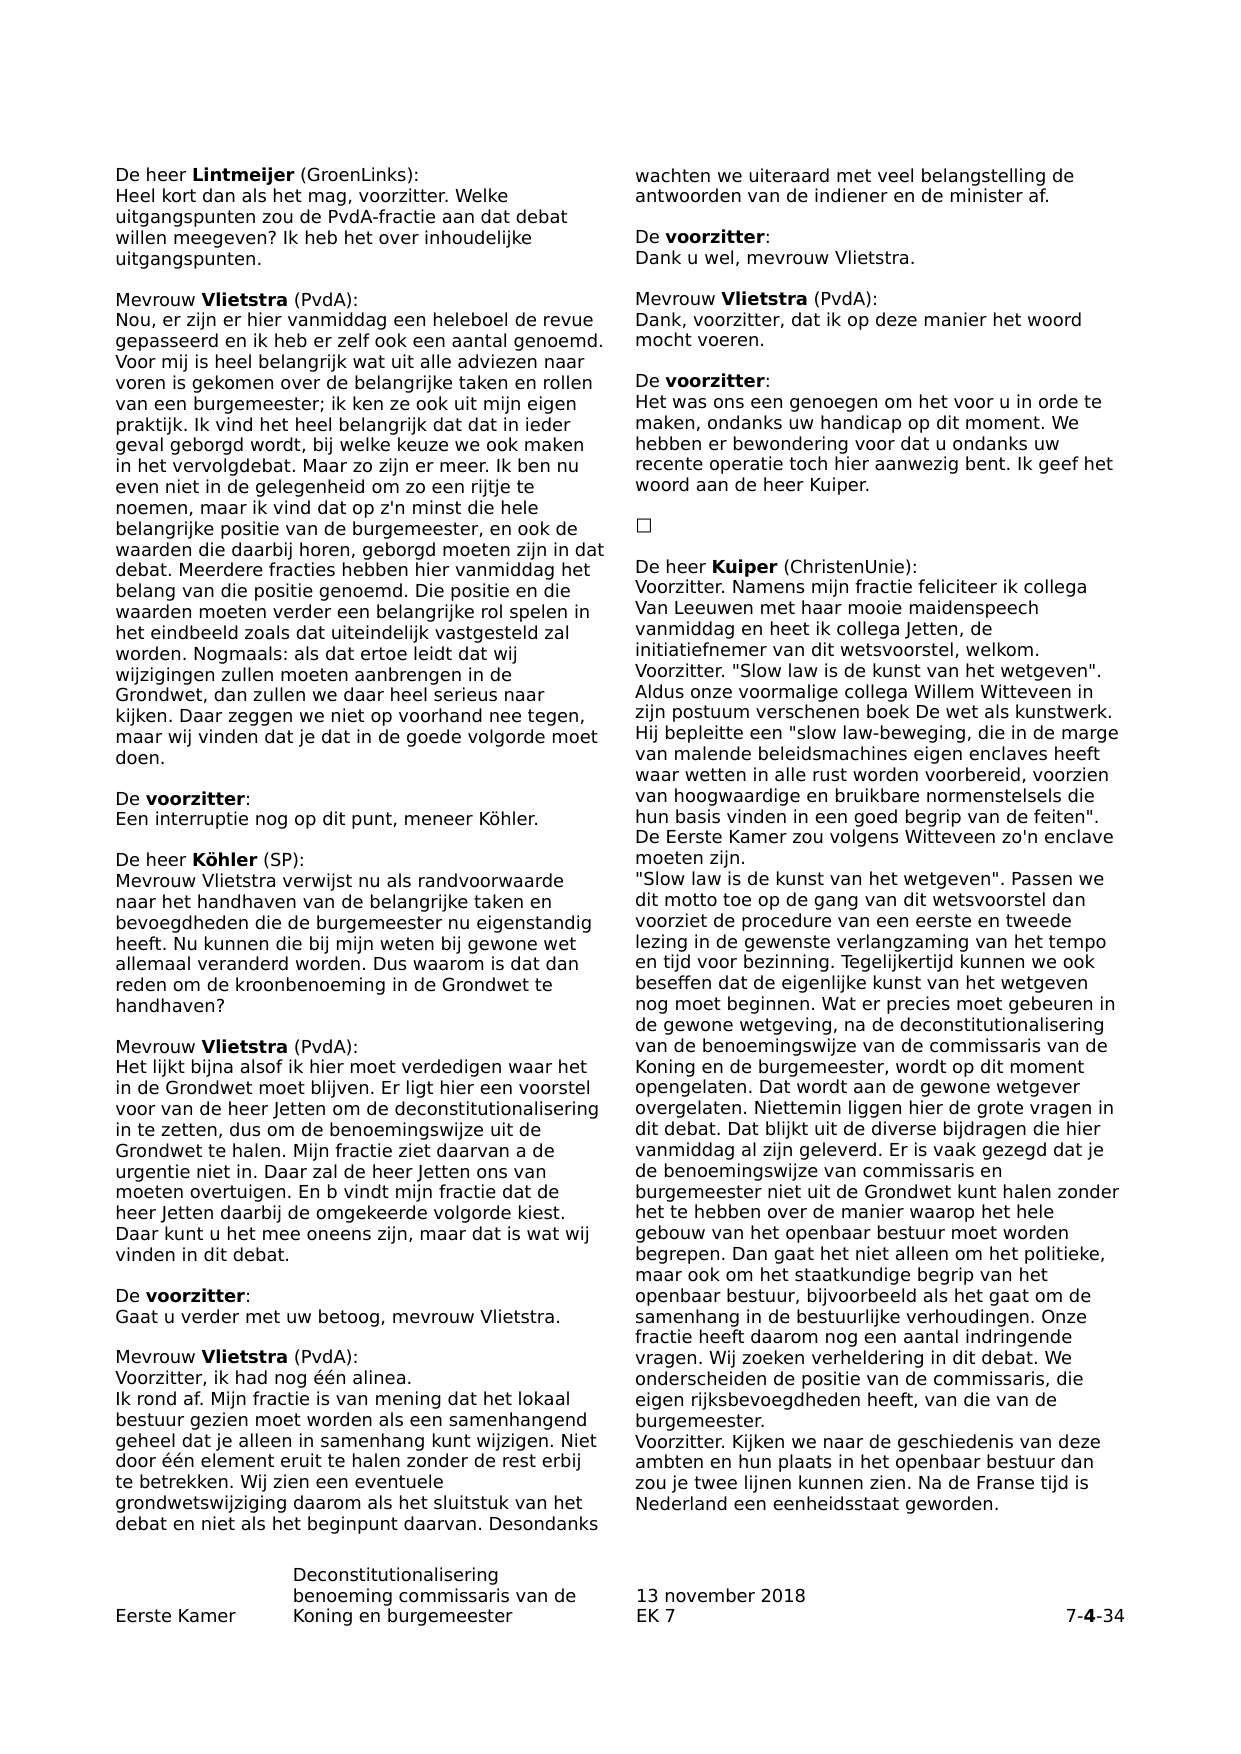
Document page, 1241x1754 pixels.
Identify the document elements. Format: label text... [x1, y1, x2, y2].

text Nou, er zijn er hier vanmiddag een heleboel de revue gepasseerd en ik heb er zelf ook een aantal genoemd. Voor mij is heel belangrijk wat uit alle adviezen naar voren is gekomen over de belangrijke taken en rollen van een burgemeester; ik ken ze ook uit mijn eigen praktijk. Ik vind het heel belangrijk dat dat in ieder geval geborgd wordt, bij welke keuze we ook maken in het vervolgdebat. Maar zo zijn er meer. Ik ben nu even niet in de gelegenheid om zo een rijtje te noemen, maar ik vind dat op z'n minst die hele belangrijke positie van de burgemeester, en ook de waarden die daarbij horen, geborgd moeten zijn in dat debat. Meerdere fracties hebben hier vanmiddag het belang van die positie genoemd. Die positie en die waarden moeten verder een belangrijke rol spelen in het eindbeeld zoals dat uiteindelijk vastgesteld zal worden. Nogmaals: als dat ertoe leidt dat wij wijzigingen zullen moeten aanbrengen in de Grondwet, dan zullen we daar heel serieus naar kijken. Daar zeggen we niet op voorhand nee tegen, maar wij vinden dat je dat in de goede volgorde moet doen. [115, 310, 605, 768]
text Mevrouw Vlietstra (PvdA): [115, 1347, 605, 1368]
text De heer Köhler (SP): [115, 850, 605, 871]
text Een interruptie nog op dit punt, meneer Köhler. [115, 809, 605, 830]
text De voorzitter: [115, 788, 605, 809]
text Voorzitter. "Slow law is de kunst van het wetgeven". Aldus onze voormalige collega Willem Witteveen in zijn postuum verschenen boek De wet als kunstwerk. Hij bepleitte een "slow law-beweging, die in de marge van malende beleidsmachines eigen enclaves heeft waar wetten in alle rust worden voorbereid, voorzien van hoogwaardige en bruikbare normenstelsels die hun basis vinden in een goed begrip van de feiten". De Eerste Kamer zou volgens Witteveen zo'n enclave moeten zijn. [635, 661, 1125, 869]
text De heer Lintmeijer (GroenLinks): [115, 165, 605, 186]
text De heer Kuiper (ChristenUnie): [635, 557, 1125, 577]
text Gaat u verder met uw betoog, mevrouw Vlietstra. [115, 1306, 605, 1327]
text Mevrouw Vlietstra (PvdA): [635, 288, 1125, 309]
text ⬜ [635, 516, 1125, 537]
text Voorzitter, ik had nog één alinea. [115, 1368, 605, 1389]
text De voorzitter: [115, 1286, 605, 1306]
text Voorzitter. Namens mijn fractie feliciteer ik collega Van Leeuwen met haar mooie maidenspeech vanmiddag en heet ik collega Jetten, de initiatiefnemer van dit wetsvoorstel, welkom. [635, 577, 1125, 661]
text Voorzitter. Kijken we naar de geschiedenis van deze ambten en hun plaats in het openbaar bestuur dan zou je twee lijnen kunnen zien. Na de Franse tijd is Nederland een eenheidsstaat geworden. [635, 1431, 1125, 1515]
text Het lijkt bijna alsof ik hier moet verdedigen waar het in de Grondwet moet blijven. Er ligt hier een voorstel voor van de heer Jetten om de deconstitutionalisering in te zetten, dus om de benoemingswijze uit de Grondwet te halen. Mijn fractie ziet daarvan a de urgentie niet in. Daar zal de heer Jetten ons van moeten overtuigen. En b vindt mijn fractie dat de heer Jetten daarbij de omgekeerde volgorde kiest. Daar kunt u het mee oneens zijn, maar dat is wat wij vinden in dit debat. [115, 1057, 605, 1266]
text Dank, voorzitter, dat ik op deze manier het woord mocht voeren. [635, 309, 1125, 351]
text De voorzitter: [635, 227, 1125, 248]
text "Slow law is de kunst van het wetgeven". Passen we dit motto toe op de gang van dit wetsvoorstel dan voorziet de procedure van een eerste en tweede lezing in de gewenste verlangzaming van het tempo en tijd voor bezinning. Tegelijkertijd kunnen we ook beseffen dat de eigenlijke kunst van het wetgeven nog moet beginnen. Wat er precies moet gebeuren in de gewone wetgeving, na de deconstitutionalisering van de benoemingswijze van de commissaris van de Koning en de burgemeester, wordt op dit moment opengelaten. Dat wordt aan de gewone wetgever overgelaten. Niettemin liggen hier de grote vragen in dit debat. Dat blijkt uit de diverse bijdragen die hier vanmiddag al zijn geleverd. Er is vaak gezegd dat je de benoemingswijze van commissaris en burgemeester niet uit de Grondwet kunt halen zonder het te hebben over de manier waarop het hele gebouw van het openbaar bestuur moet worden begrepen. Dan gaat het niet alleen om het politieke, maar ook om het staatkundige begrip van het openbaar bestuur, bijvoorbeeld als het gaat om de samenhang in de bestuurlijke verhoudingen. Onze fractie heeft daarom nog een aantal indringende vragen. Wij zoeken verheldering in dit debat. We onderscheiden de positie van de commissaris, die eigen rijksbevoegdheden heeft, van die van de burgemeester. [635, 869, 1125, 1431]
text Dank u wel, mevrouw Vlietstra. [635, 248, 1125, 268]
text Mevrouw Vlietstra (PvdA): [115, 289, 605, 310]
text De voorzitter: [635, 371, 1125, 392]
text Heel kort dan als het mag, voorzitter. Welke uitgangspunten zou de PvdA-fractie aan dat debat willen meegeven? Ik heb het over inhoudelijke uitgangspunten. [115, 186, 605, 269]
text Ik rond af. Mijn fractie is van mening dat het lokaal bestuur gezien moet worden als een samenhangend geheel dat je alleen in samenhang kunt wijzigen. Niet door één element eruit te halen zonder de rest erbij te betrekken. Wij zien een eventuele grondwetswijziging daarom als het sluitstuk van het debat en niet als het beginpunt daarvan. Desondanks [115, 1389, 605, 1534]
text Het was ons een genoegen om het voor u in orde te maken, ondanks uw handicap op dit moment. We hebben er bewondering voor dat u ondanks uw recente operatie toch hier aanwezig bent. Ik geef het woord aan de heer Kuiper. [635, 392, 1125, 496]
text Mevrouw Vlietstra verwijst nu als randvoorwaarde naar het handhaven van de belangrijke taken en bevoegdheden die de burgemeester nu eigenstandig heeft. Nu kunnen die bij mijn weten bij gewone wet allemaal veranderd worden. Dus waarom is dat dan reden om de kroonbenoeming in de Grondwet te handhaven? [115, 871, 605, 1017]
text wachten we uiteraard met veel belangstelling de antwoorden van de indiener en de minister af. [635, 165, 1125, 207]
text Mevrouw Vlietstra (PvdA): [115, 1037, 605, 1057]
